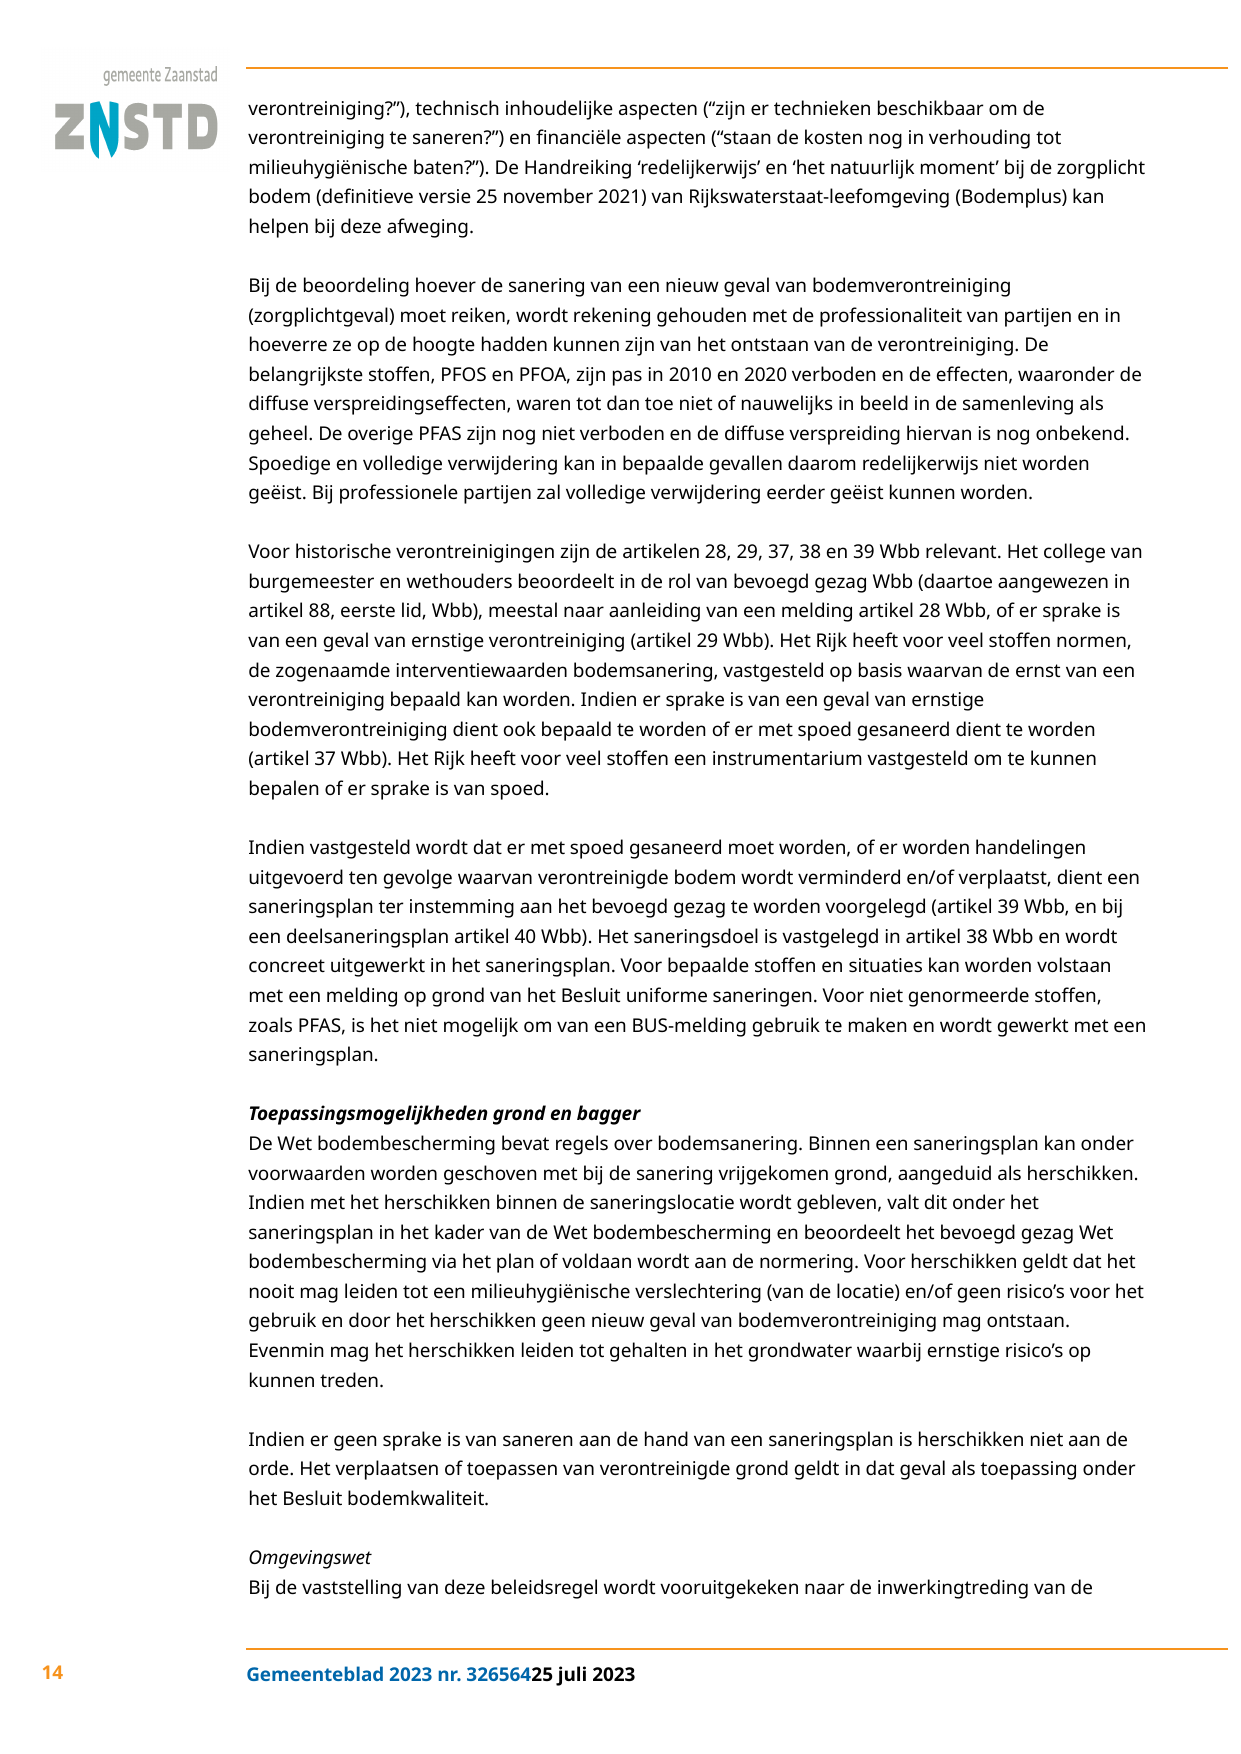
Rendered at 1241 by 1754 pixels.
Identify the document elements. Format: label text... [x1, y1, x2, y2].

text Omgevingswet [248, 1544, 1152, 1570]
picture [41, 47, 231, 172]
text Bij de vaststelling van deze beleidsregel wordt vooruitgekeken naar de inwerkingtreding van de [248, 1574, 1152, 1600]
text Bij de beoordeling hoever de sanering van een nieuw geval van bodemverontreiniging (zorgplichtgeval) moet reiken, wordt rekening gehouden met de professionaliteit van partijen en in hoeverre ze op de hoogte hadden kunnen zijn van het ontstaan van de verontreiniging. De belangrijkste stoffen, PFOS en PFOA, zijn pas in 2010 en 2020 verboden en de effecten, waaronder de diffuse verspreidingseffecten, waren tot dan toe niet of nauwelijks in beeld in de samenleving als geheel. De overige PFAS zijn nog niet verboden en de diffuse verspreiding hiervan is nog onbekend. Spoedige en volledige verwijdering kan in bepaalde gevallen daarom redelijkerwijs niet worden geëist. Bij professionele partijen zal volledige verwijdering eerder geëist kunnen worden. [248, 272, 1152, 505]
text Indien vastgesteld wordt dat er met spoed gesaneerd moet worden, of er worden handelingen uitgevoerd ten gevolge waarvan verontreinigde bodem wordt verminderd en/of verplaatst, dient een saneringsplan ter instemming aan het bevoegd gezag te worden voorgelegd (artikel 39 Wbb, en bij een deelsaneringsplan artikel 40 Wbb). Het saneringsdoel is vastgelegd in artikel 38 Wbb en wordt concreet uitgewerkt in het saneringsplan. Voor bepaalde stoffen en situaties kan worden volstaan met een melding op grond van het Besluit uniforme saneringen. Voor niet genormeerde stoffen, zoals PFAS, is het niet mogelijk om van een BUS-melding gebruik te maken en wordt gewerkt met een saneringsplan. [248, 834, 1152, 1067]
text Indien er geen sprake is van saneren aan de hand van een saneringsplan is herschikken niet aan de orde. Het verplaatsen of toepassen van verontreinigde grond geldt in dat geval als toepassing onder het Besluit bodemkwaliteit. [248, 1426, 1152, 1511]
text De Wet bodembescherming bevat regels over bodemsanering. Binnen een saneringsplan kan onder voorwaarden worden geschoven met bij de sanering vrijgekomen grond, aangeduid als herschikken. Indien met het herschikken binnen de saneringslocatie wordt gebleven, valt dit onder het saneringsplan in het kader van de Wet bodembescherming en beoordeelt het bevoegd gezag Wet bodembescherming via het plan of voldaan wordt aan de normering. Voor herschikken geldt dat het nooit mag leiden tot een milieuhygiënische verslechtering (van de locatie) en/of geen risico’s voor het gebruik en door het herschikken geen nieuw geval van bodemverontreiniging mag ontstaan. Evenmin mag het herschikken leiden tot gehalten in het grondwater waarbij ernstige risico’s op kunnen treden. [248, 1130, 1152, 1393]
text verontreiniging?”), technisch inhoudelijke aspecten (“zijn er technieken beschikbaar om de verontreiniging te saneren?”) en financiële aspecten (“staan de kosten nog in verhouding tot milieuhygiënische baten?”). De Handreiking ‘redelijkerwijs’ en ‘het natuurlijk moment’ bij de zorgplicht bodem (definitieve versie 25 november 2021) van Rijkswaterstaat-leefomgeving (Bodemplus) kan helpen bij deze afweging. [248, 95, 1152, 239]
text Toepassingsmogelijkheden grond en bagger [248, 1101, 1152, 1126]
text Voor historische verontreinigingen zijn de artikelen 28, 29, 37, 38 en 39 Wbb relevant. Het college van burgemeester en wethouders beoordeelt in de rol van bevoegd gezag Wbb (daartoe aangewezen in artikel 88, eerste lid, Wbb), meestal naar aanleiding van een melding artikel 28 Wbb, of er sprake is van een geval van ernstige verontreiniging (artikel 29 Wbb). Het Rijk heeft voor veel stoffen normen, de zogenaamde interventiewaarden bodemsanering, vastgesteld op basis waarvan de ernst van een verontreiniging bepaald kan worden. Indien er sprake is van een geval van ernstige bodemverontreiniging dient ook bepaald te worden of er met spoed gesaneerd dient te worden (artikel 37 Wbb). Het Rijk heeft voor veel stoffen een instrumentarium vastgesteld om te kunnen bepalen of er sprake is van spoed. [248, 538, 1152, 801]
